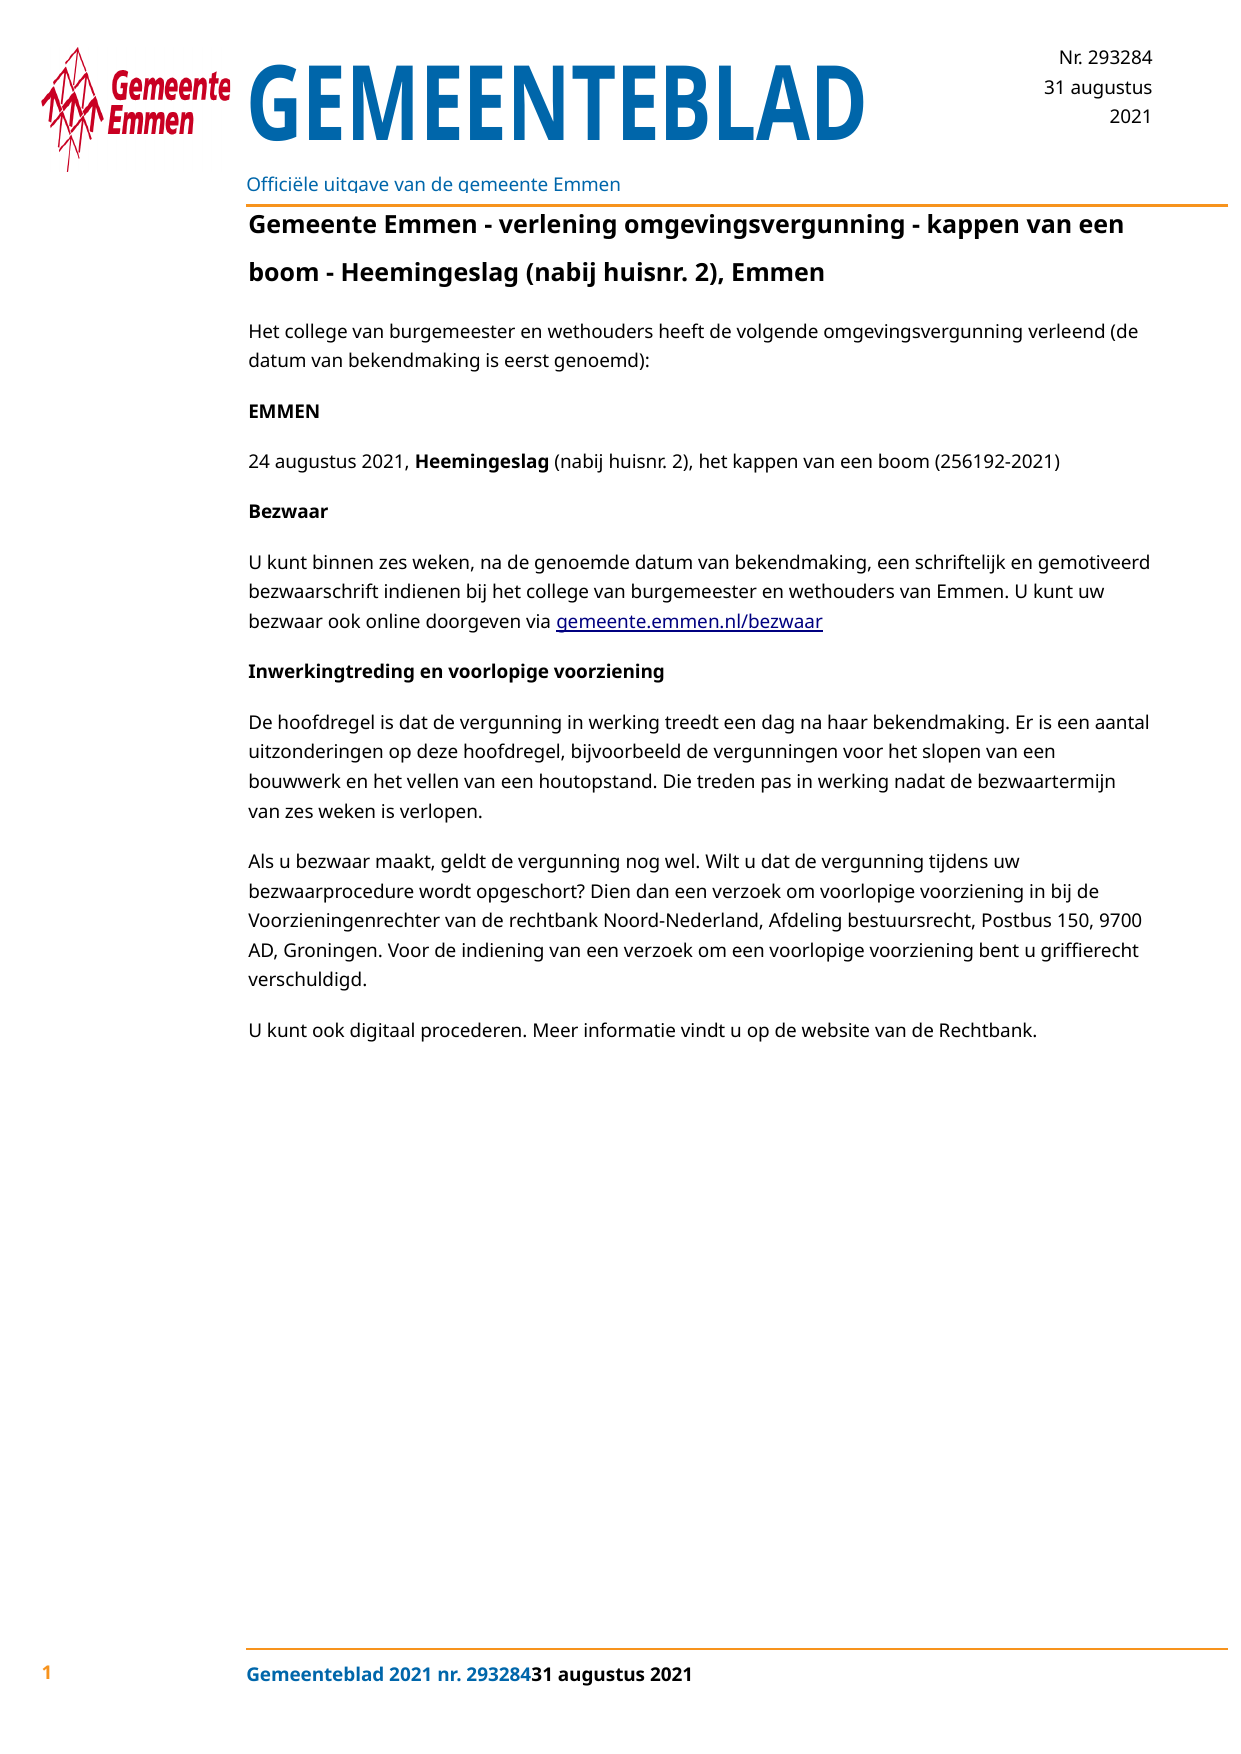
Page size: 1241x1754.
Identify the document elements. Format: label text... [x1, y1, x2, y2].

text EMMEN [248, 398, 1152, 424]
text U kunt binnen zes weken, na de genoemde datum van bekendmaking, een schriftelijk en gemotiveerd bezwaarschrift indienen bij het college van burgemeester en wethouders van Emmen. U kunt uw bezwaar ook online doorgeven via gemeente.emmen.nl/bezwaar [248, 549, 1152, 634]
text 24 augustus 2021, Heemingeslag (nabij huisnr. 2), het kappen van een boom (256192-2021) [248, 448, 1152, 474]
text De hoofdregel is dat de vergunning in werking treedt een dag na haar bekendmaking. Er is een aantal uitzonderingen op deze hoofdregel, bijvoorbeeld de vergunningen voor het slopen van een bouwwerk en het vellen van een houtopstand. Die treden pas in werking nadat de bezwaartermijn van zes weken is verlopen. [248, 709, 1152, 824]
text Als u bezwaar maakt, geldt de vergunning nog wel. Wilt u dat de vergunning tijdens uw bezwaarprocedure wordt opgeschort? Dien dan een verzoek om voorlopige voorziening in bij de Voorzieningenrechter van de rechtbank Noord-Nederland, Afdeling bestuursrecht, Postbus 150, 9700 AD, Groningen. Voor de indiening van een verzoek om een voorlopige voorziening bent u griffierecht verschuldigd. [248, 848, 1152, 992]
text Inwerkingtreding en voorlopige voorziening [248, 659, 1152, 684]
text Het college van burgemeester en wethouders heeft de volgende omgevingsvergunning verleend (de datum van bekendmaking is eerst genoemd): [248, 318, 1152, 373]
text Bezwaar [248, 499, 1152, 524]
text Gemeente Emmen - verlening omgevingsvergunning - kappen van een boom - Heemingeslag (nabij huisnr. 2), Emmen [248, 207, 1152, 288]
picture [41, 47, 231, 172]
text U kunt ook digitaal procederen. Meer informatie vindt u op de website van de Rechtbank. [248, 1017, 1152, 1043]
